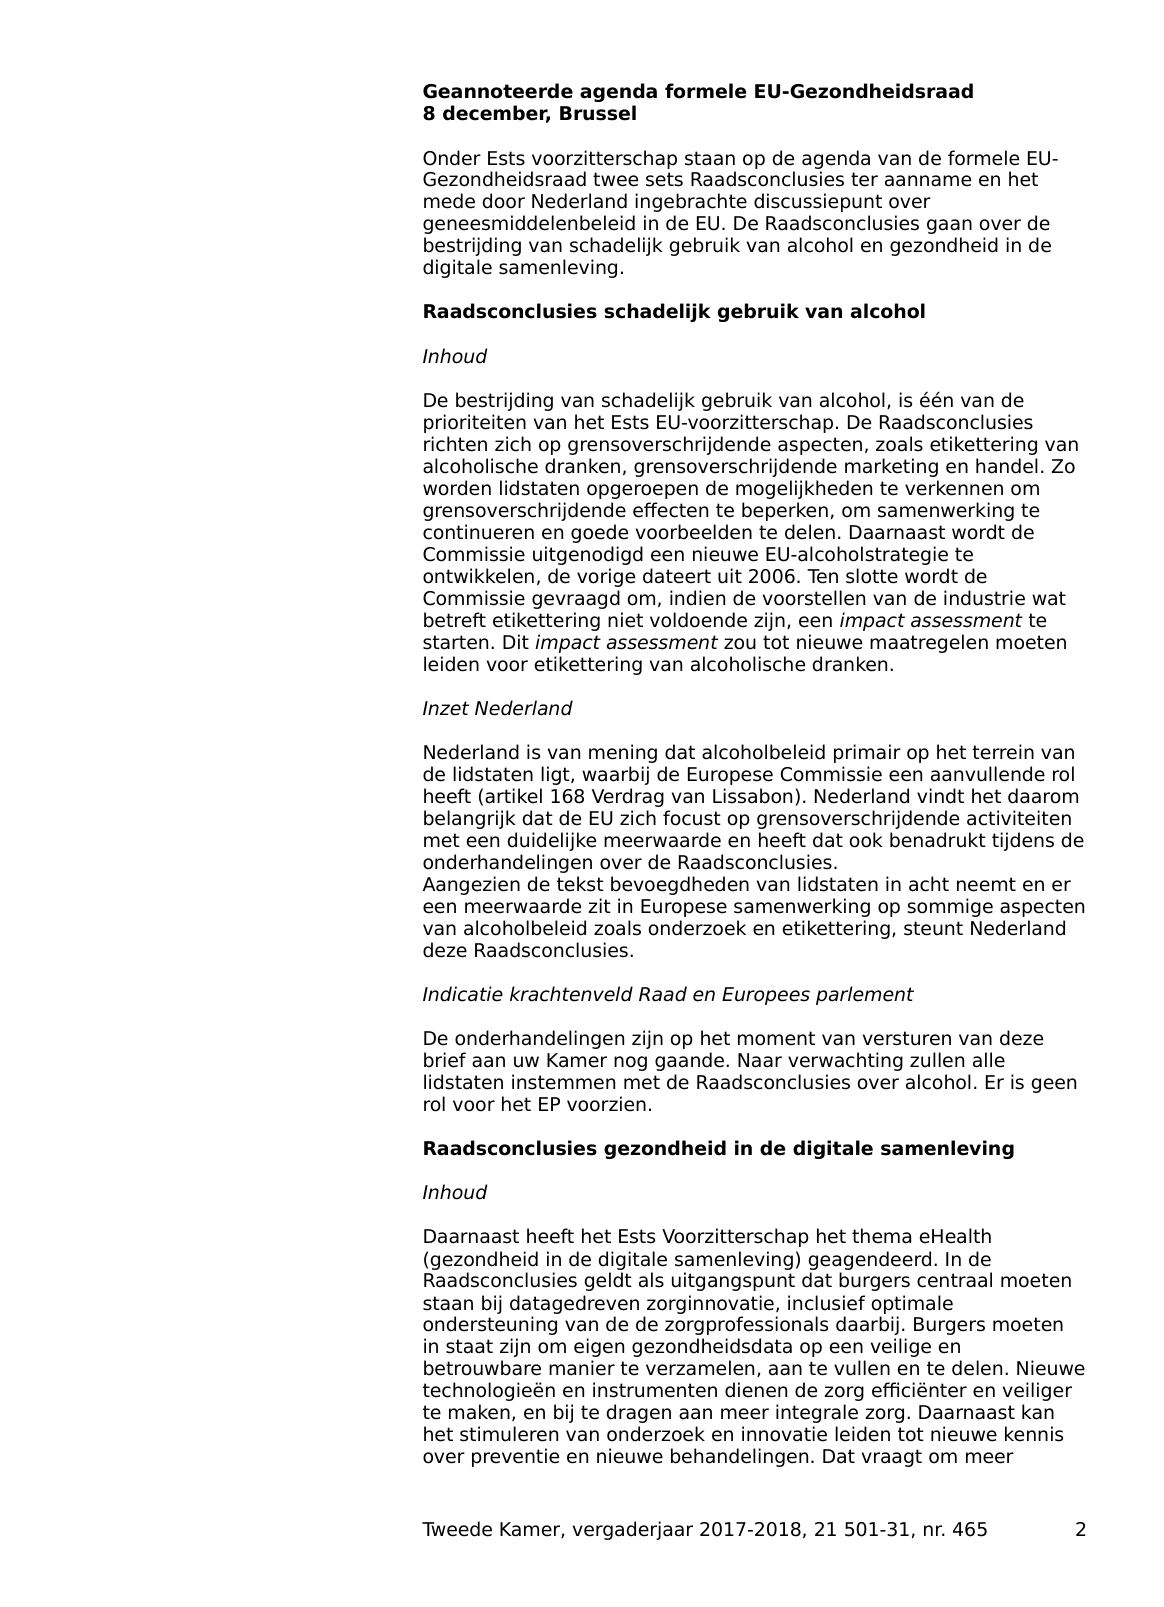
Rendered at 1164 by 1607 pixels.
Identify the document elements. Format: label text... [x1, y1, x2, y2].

subtitle Inhoud [422, 1182, 1087, 1204]
text De bestrijding van schadelijk gebruik van alcohol, is één van de prioriteiten van het Ests EU-voorzitterschap. De Raadsconclusies richten zich op grensoverschrijdende aspecten, zoals etikettering van alcoholische dranken, grensoverschrijdende marketing en handel. Zo worden lidstaten opgeroepen de mogelijkheden te verkennen om grensoverschrijdende effecten te beperken, om samenwerking te continueren en goede voorbeelden te delen. Daarnaast wordt de Commissie uitgenodigd een nieuwe EU-alcoholstrategie te ontwikkelen, de vorige dateert uit 2006. Ten slotte wordt de Commissie gevraagd om, indien de voorstellen van de industrie wat betreft etikettering niet voldoende zijn, een impact assessment te starten. Dit impact assessment zou tot nieuwe maatregelen moeten leiden voor etikettering van alcoholische dranken. [422, 390, 1087, 676]
text De onderhandelingen zijn op het moment van versturen van deze brief aan uw Kamer nog gaande. Naar verwachting zullen alle lidstaten instemmen met de Raadsconclusies over alcohol. Er is geen rol voor het EP voorzien. [422, 1028, 1087, 1116]
subtitle Inhoud [422, 346, 1087, 368]
text Onder Ests voorzitterschap staan op de agenda van de formele EU-Gezondheidsraad twee sets Raadsconclusies ter aanname en het mede door Nederland ingebrachte discussiepunt over geneesmiddelenbeleid in de EU. De Raadsconclusies gaan over de bestrijding van schadelijk gebruik van alcohol en gezondheid in de digitale samenleving. [422, 147, 1087, 279]
text Nederland is van mening dat alcoholbeleid primair op het terrein van de lidstaten ligt, waarbij de Europese Commissie een aanvullende rol heeft (artikel 168 Verdrag van Lissabon). Nederland vindt het daarom belangrijk dat de EU zich focust op grensoverschrijdende activiteiten met een duidelijke meerwaarde en heeft dat ook benadrukt tijdens de onderhandelingen over de Raadsconclusies. [422, 742, 1087, 874]
subtitle Geannoteerde agenda formele EU-Gezondheidsraad 8 december, Brussel [422, 81, 1087, 125]
text Daarnaast heeft het Ests Voorzitterschap het thema eHealth (gezondheid in de digitale samenleving) geagendeerd. In de Raadsconclusies geldt als uitgangspunt dat burgers centraal moeten staan bij datagedreven zorginnovatie, inclusief optimale ondersteuning van de de zorgprofessionals daarbij. Burgers moeten in staat zijn om eigen gezondheidsdata op een veilige en betrouwbare manier te verzamelen, aan te vullen en te delen. Nieuwe technologieën en instrumenten dienen de zorg efficiënter en veiliger te maken, en bij te dragen aan meer integrale zorg. Daarnaast kan het stimuleren van onderzoek en innovatie leiden tot nieuwe kennis over preventie en nieuwe behandelingen. Dat vraagt om meer [422, 1226, 1087, 1468]
text Aangezien de tekst bevoegdheden van lidstaten in acht neemt en er een meerwaarde zit in Europese samenwerking op sommige aspecten van alcoholbeleid zoals onderzoek en etikettering, steunt Nederland deze Raadsconclusies. [422, 874, 1087, 962]
subtitle Inzet Nederland [422, 698, 1087, 720]
subtitle Raadsconclusies schadelijk gebruik van alcohol [422, 301, 1087, 323]
subtitle Indicatie krachtenveld Raad en Europees parlement [422, 984, 1087, 1006]
subtitle Raadsconclusies gezondheid in de digitale samenleving [422, 1138, 1087, 1160]
